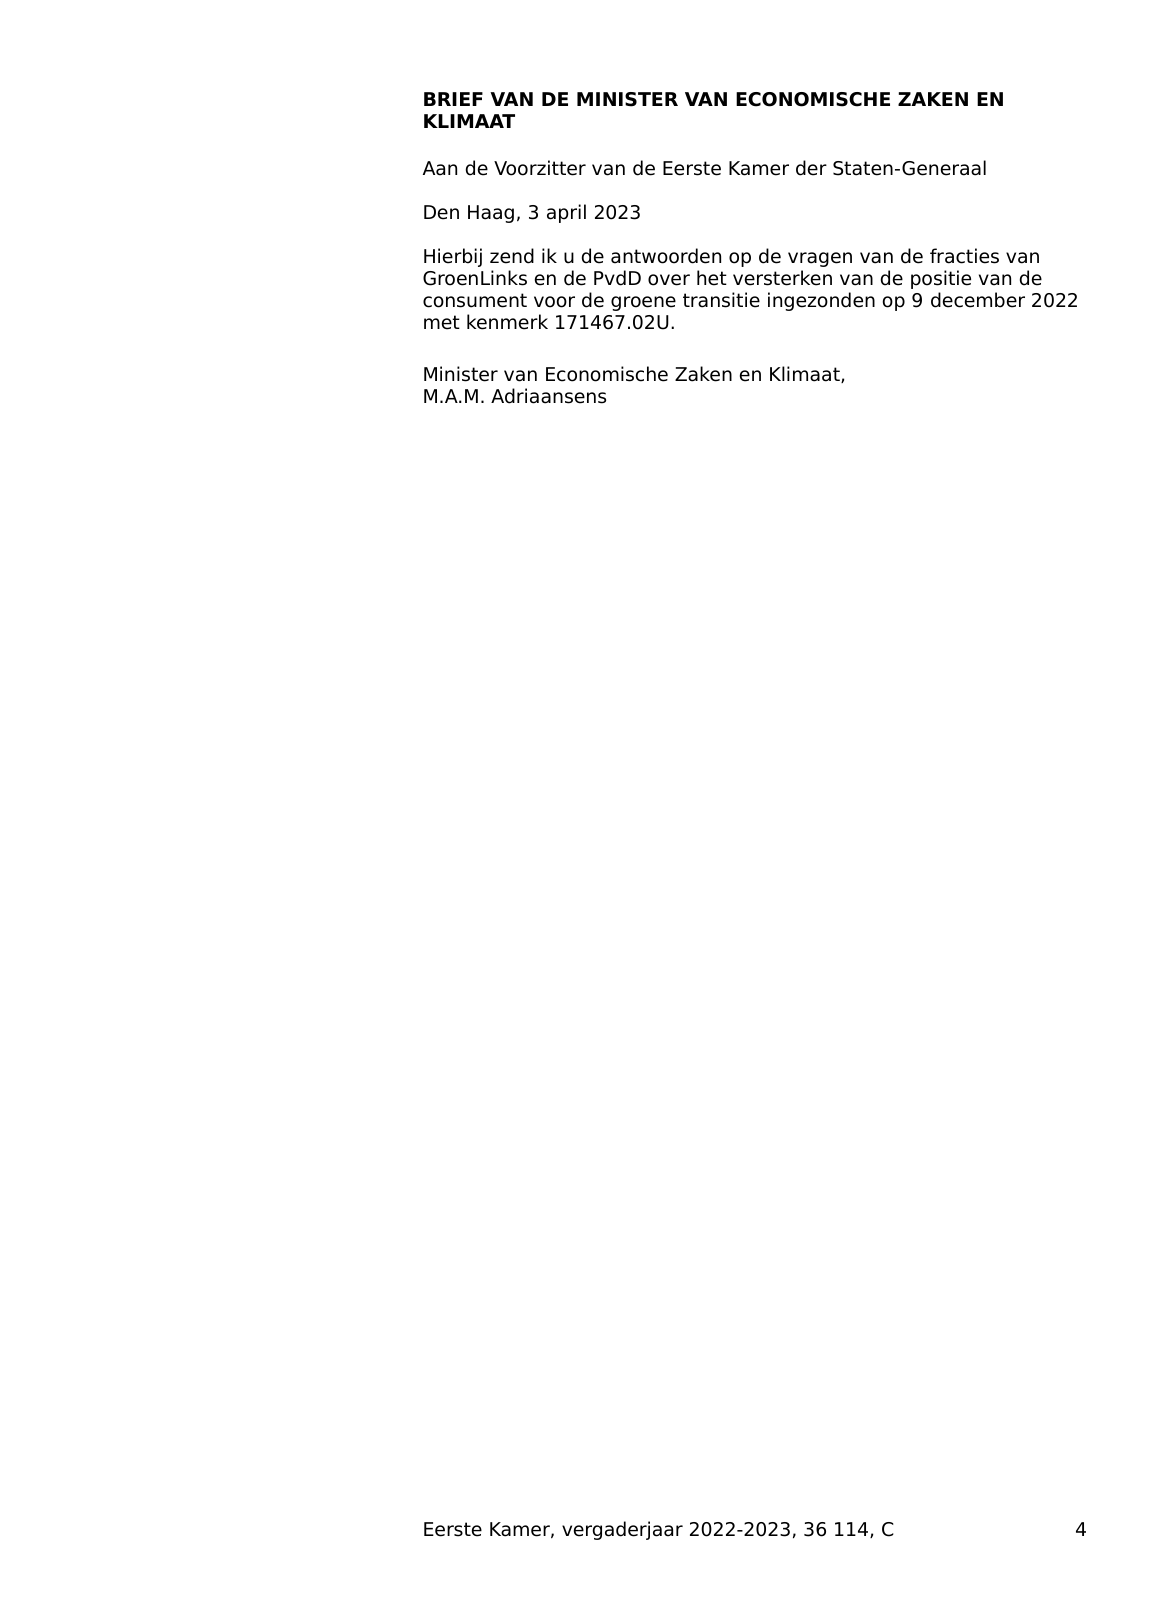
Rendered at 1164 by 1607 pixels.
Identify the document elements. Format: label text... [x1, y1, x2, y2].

text Den Haag, 3 april 2023 [422, 202, 1087, 224]
text Aan de Voorzitter van de Eerste Kamer der Staten-Generaal [422, 158, 1087, 180]
text Hierbij zend ik u de antwoorden op de vragen van de fracties van GroenLinks en de PvdD over het versterken van de positie van de consument voor de groene transitie ingezonden op 9 december 2022 met kenmerk 171467.02U. [422, 246, 1087, 334]
text Minister van Economische Zaken en Klimaat, M.A.M. Adriaansens [422, 364, 1087, 408]
subtitle BRIEF VAN DE MINISTER VAN ECONOMISCHE ZAKEN EN KLIMAAT [422, 89, 1087, 133]
